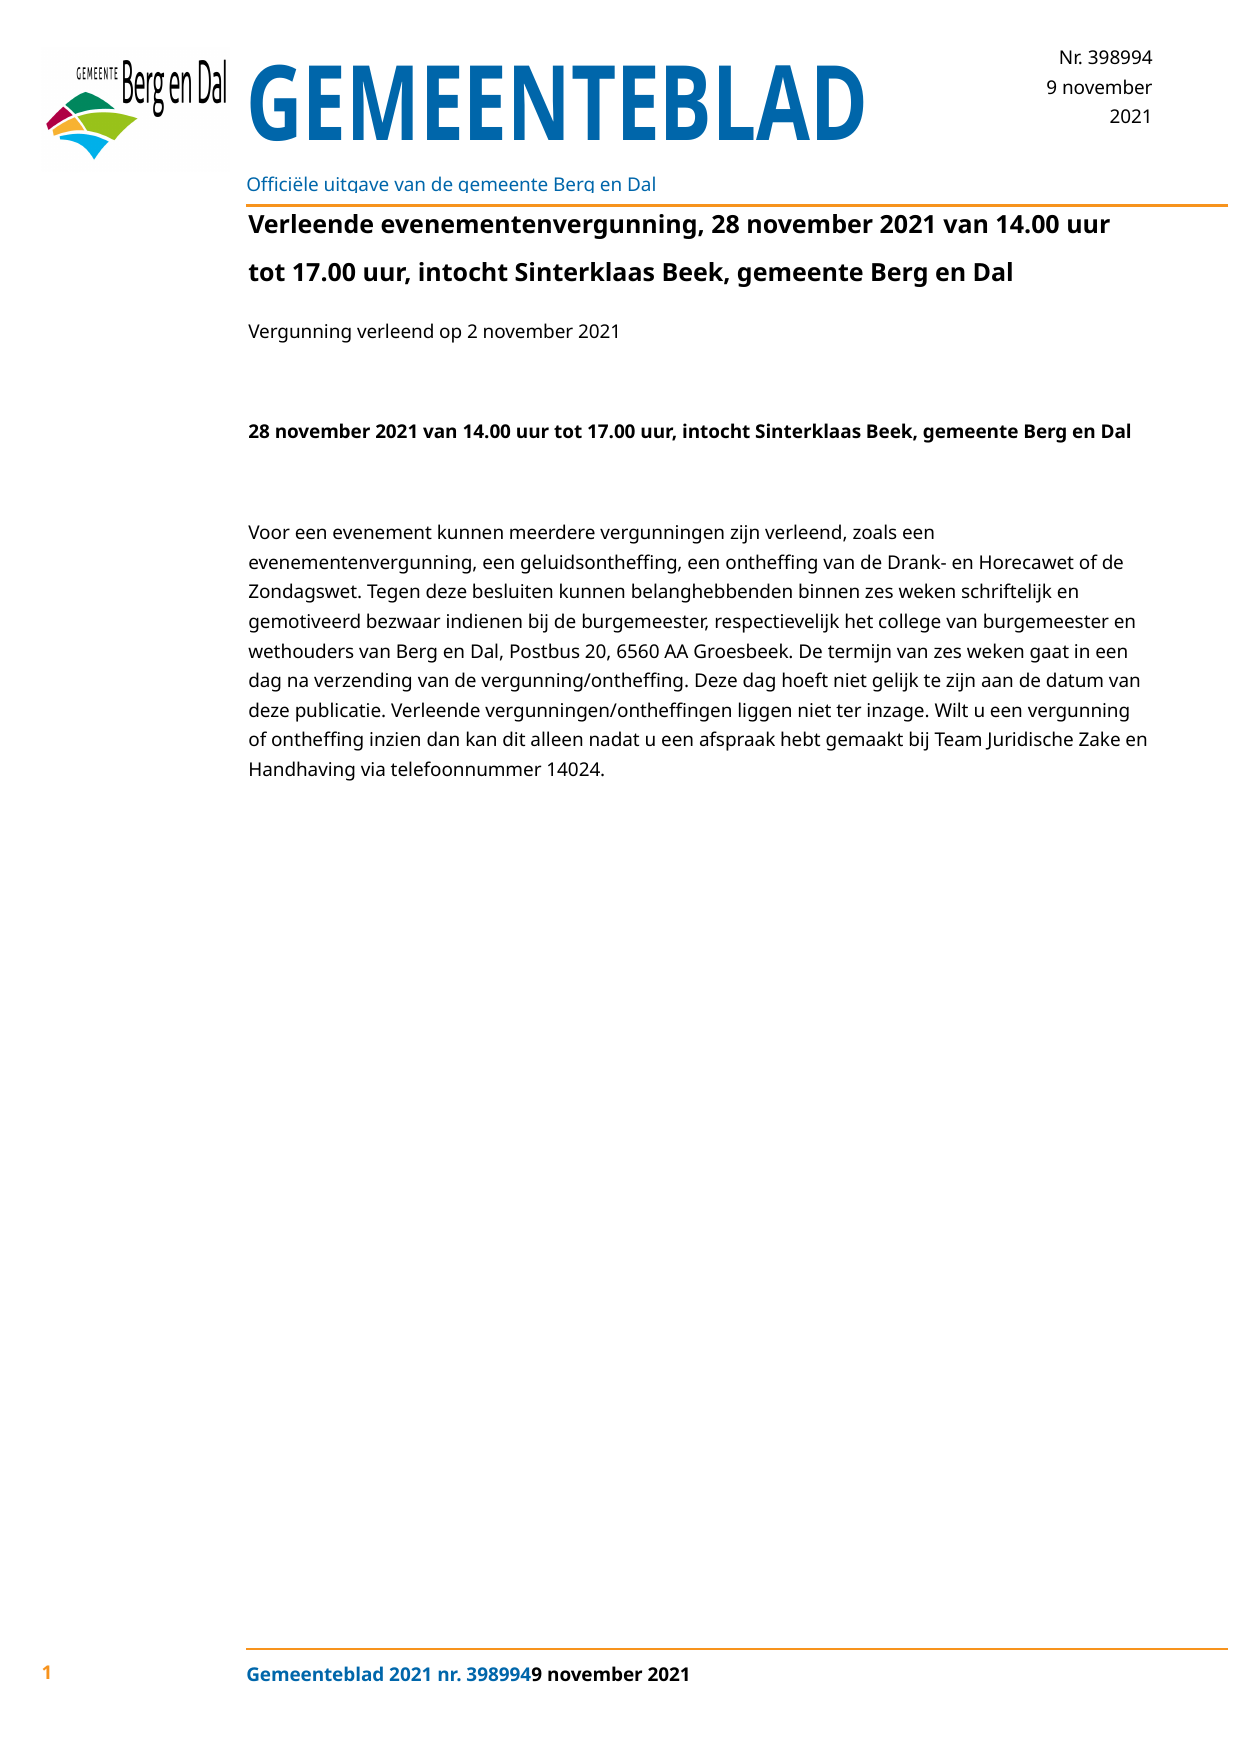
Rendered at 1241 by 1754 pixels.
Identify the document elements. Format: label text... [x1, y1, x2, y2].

text Vergunning verleend op 2 november 2021 [248, 318, 1152, 344]
text Verleende evenementenvergunning, 28 november 2021 van 14.00 uur tot 17.00 uur, intocht Sinterklaas Beek, gemeente Berg en Dal [248, 207, 1152, 288]
picture [41, 47, 231, 172]
text Voor een evenement kunnen meerdere vergunningen zijn verleend, zoals een evenementenvergunning, een geluidsontheffing, een ontheffing van de Drank- en Horecawet of de Zondagswet. Tegen deze besluiten kunnen belanghebbenden binnen zes weken schriftelijk en gemotiveerd bezwaar indienen bij de burgemeester, respectievelijk het college van burgemeester en wethouders van Berg en Dal, Postbus 20, 6560 AA Groesbeek. De termijn van zes weken gaat in een dag na verzending van de vergunning/ontheffing. Deze dag hoeft niet gelijk te zijn aan de datum van deze publicatie. Verleende vergunningen/ontheffingen liggen niet ter inzage. Wilt u een vergunning of ontheffing inzien dan kan dit alleen nadat u een afspraak hebt gemaakt bij Team Juridische Zake en Handhaving via telefoonnummer 14024. [248, 519, 1152, 782]
text 28 november 2021 van 14.00 uur tot 17.00 uur, intocht Sinterklaas Beek, gemeente Berg en Dal [248, 419, 1152, 444]
